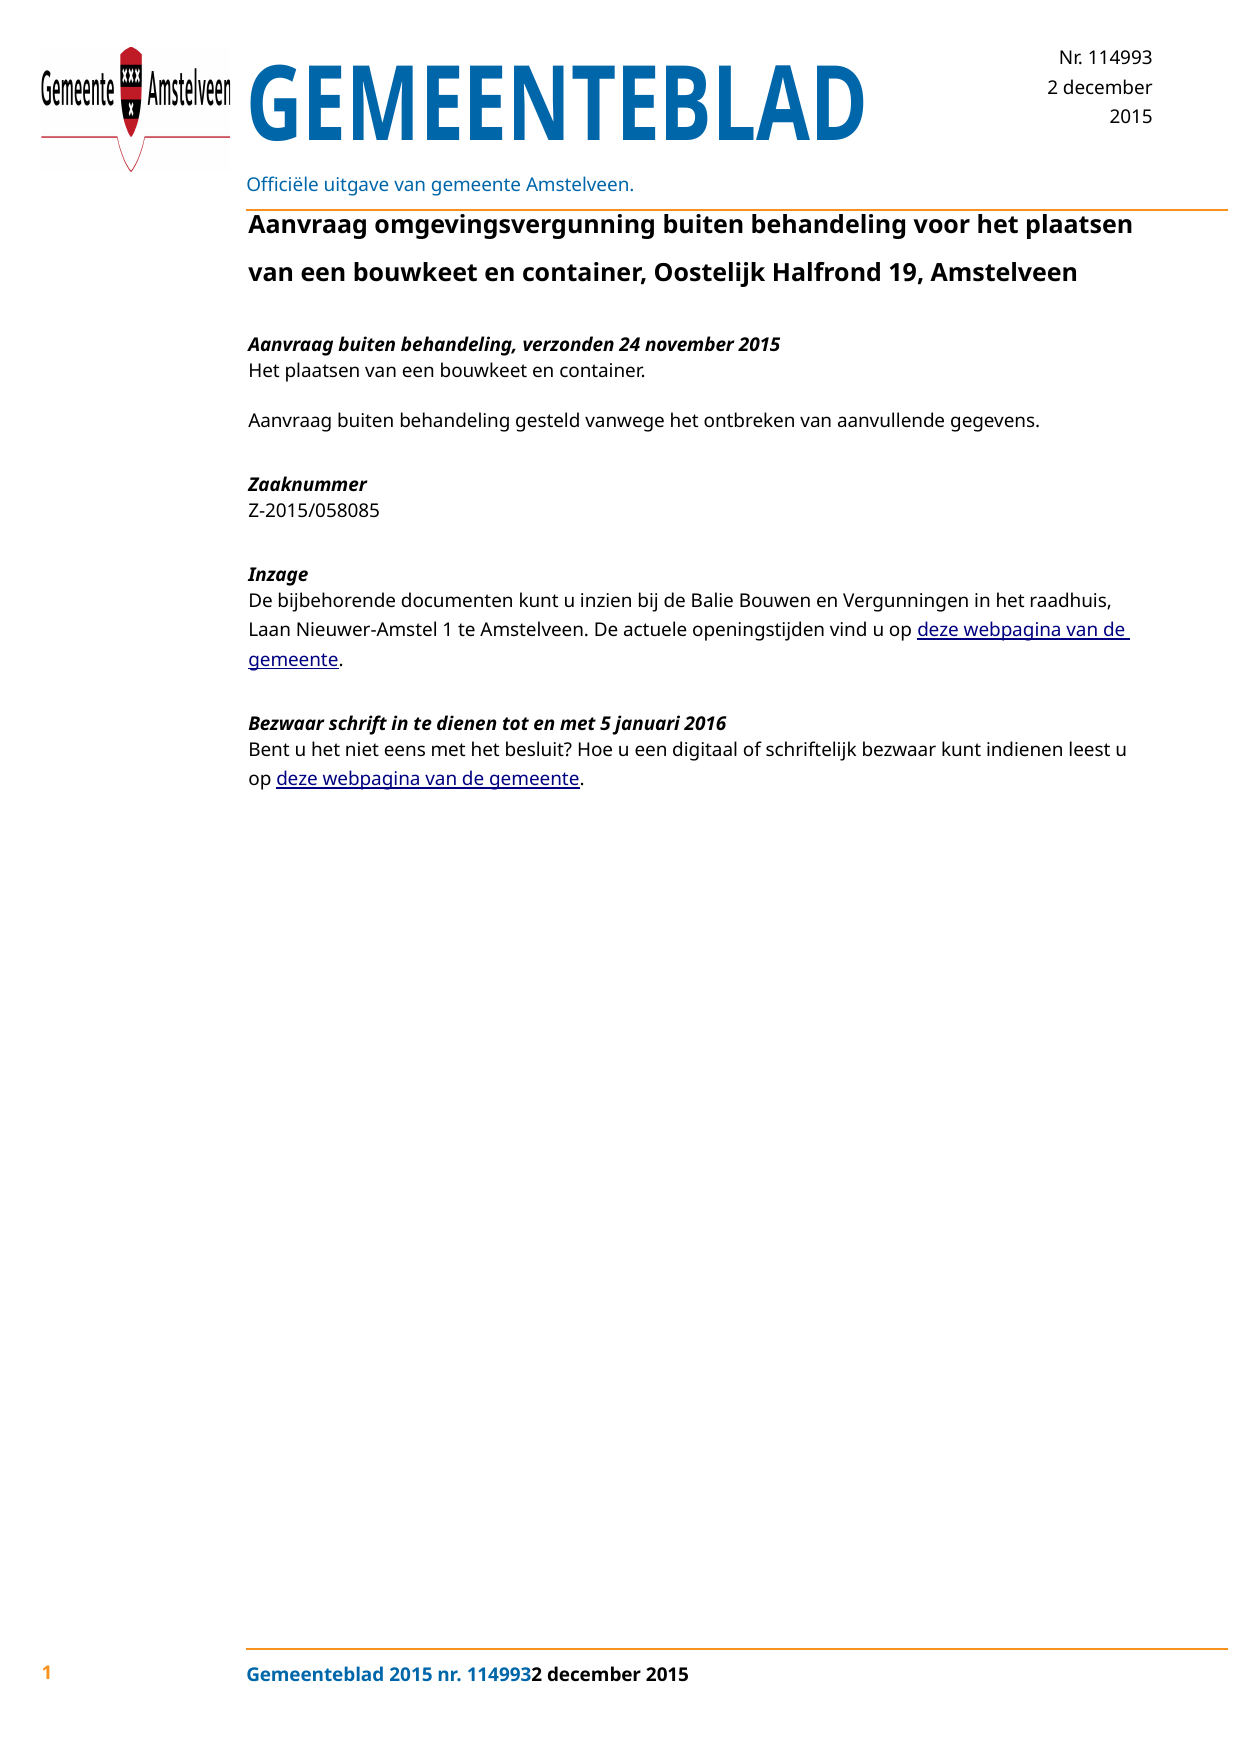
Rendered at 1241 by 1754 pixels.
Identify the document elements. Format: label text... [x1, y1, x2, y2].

text Inzage [248, 561, 1152, 587]
text Aanvraag omgevingsvergunning buiten behandeling voor het plaatsen van een bouwkeet en container, Oostelijk Halfrond 19, Amstelveen [248, 211, 1152, 288]
text Bent u het niet eens met het besluit? Hoe u een digitaal of schriftelijk bezwaar kunt indienen leest u op deze webpagina van de gemeente. [248, 736, 1152, 791]
text Het plaatsen van een bouwkeet en container. [248, 357, 1152, 383]
text Aanvraag buiten behandeling, verzonden 24 november 2015 [248, 331, 1152, 357]
text Aanvraag buiten behandeling gesteld vanwege het ontbreken van aanvullende gegevens. [248, 408, 1152, 433]
text Zaaknummer [248, 472, 1152, 497]
text Z-2015/058085 [248, 497, 1152, 523]
text De bijbehorende documenten kunt u inzien bij de Balie Bouwen en Vergunningen in het raadhuis, Laan Nieuwer-Amstel 1 te Amstelveen. De actuele openingstijden vind u op deze webpagina van de gemeente. [248, 587, 1152, 672]
picture [41, 47, 231, 172]
text Bezwaar schrift in te dienen tot en met 5 januari 2016 [248, 710, 1152, 736]
